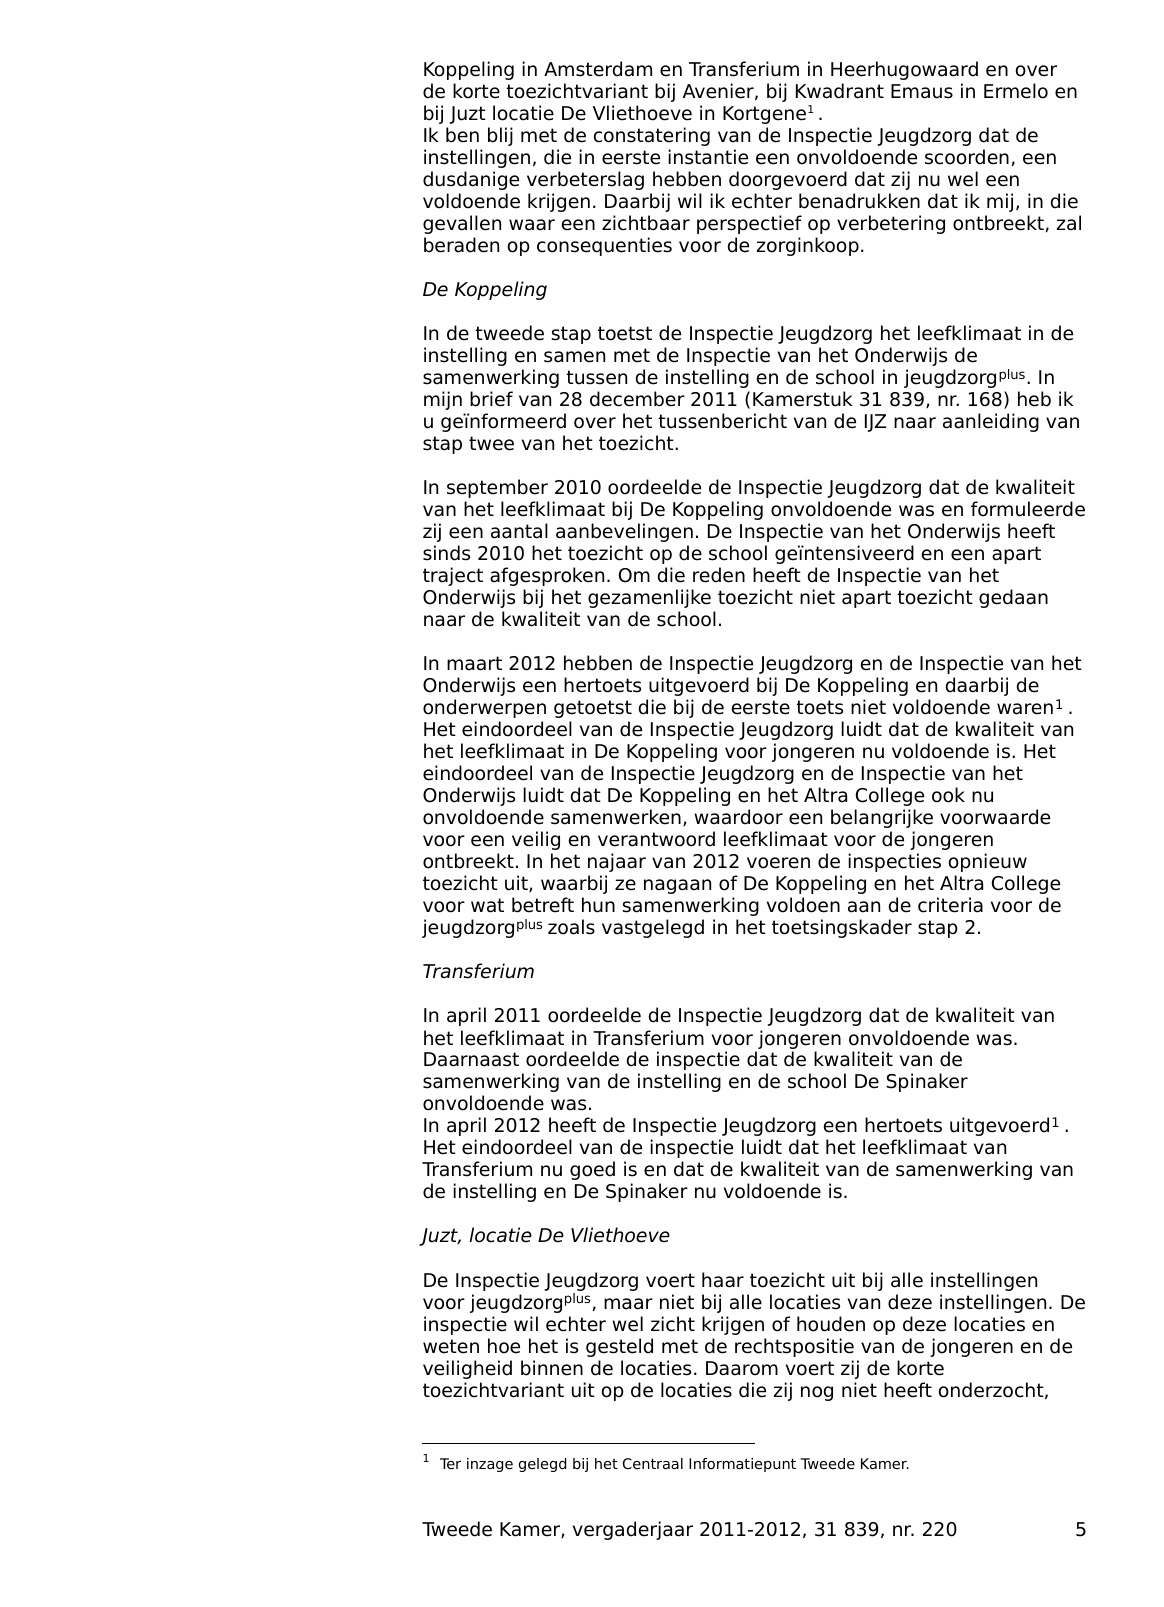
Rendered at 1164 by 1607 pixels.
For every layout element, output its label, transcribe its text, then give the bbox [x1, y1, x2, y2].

text In april 2011 oordeelde de Inspectie Jeugdzorg dat de kwaliteit van het leefklimaat in Transferium voor jongeren onvoldoende was. Daarnaast oordeelde de inspectie dat de kwaliteit van de samenwerking van de instelling en de school De Spinaker onvoldoende was. [422, 1005, 1087, 1115]
text De Inspectie Jeugdzorg voert haar toezicht uit bij alle instellingen voor jeugdzorgplus, maar niet bij alle locaties van deze instellingen. De inspectie wil echter wel zicht krijgen of houden op deze locaties en weten hoe het is gesteld met de rechtspositie van de jongeren en de veiligheid binnen de locaties. Daarom voert zij de korte toezichtvariant uit op de locaties die zij nog niet heeft onderzocht, [422, 1269, 1087, 1401]
text In maart 2012 hebben de Inspectie Jeugdzorg en de Inspectie van het Onderwijs een hertoets uitgevoerd bij De Koppeling en daarbij de onderwerpen getoetst die bij de eerste toets niet voldoende waren1. Het eindoordeel van de Inspectie Jeugdzorg luidt dat de kwaliteit van het leefklimaat in De Koppeling voor jongeren nu voldoende is. Het eindoordeel van de Inspectie Jeugdzorg en de Inspectie van het Onderwijs luidt dat De Koppeling en het Altra College ook nu onvoldoende samenwerken, waardoor een belangrijke voorwaarde voor een veilig en verantwoord leefklimaat voor de jongeren ontbreekt. In het najaar van 2012 voeren de inspecties opnieuw toezicht uit, waarbij ze nagaan of De Koppeling en het Altra College voor wat betreft hun samenwerking voldoen aan de criteria voor de jeugdzorgplus zoals vastgelegd in het toetsingskader stap 2. [422, 653, 1087, 939]
text In september 2010 oordeelde de Inspectie Jeugdzorg dat de kwaliteit van het leefklimaat bij De Koppeling onvoldoende was en formuleerde zij een aantal aanbevelingen. De Inspectie van het Onderwijs heeft sinds 2010 het toezicht op de school geïntensiveerd en een apart traject afgesproken. Om die reden heeft de Inspectie van het Onderwijs bij het gezamenlijke toezicht niet apart toezicht gedaan naar de kwaliteit van de school. [422, 477, 1087, 631]
subtitle De Koppeling [422, 279, 1087, 301]
subtitle Transferium [422, 961, 1087, 983]
text In de tweede stap toetst de Inspectie Jeugdzorg het leefklimaat in de instelling en samen met de Inspectie van het Onderwijs de samenwerking tussen de instelling en de school in jeugdzorgplus. In mijn brief van 28 december 2011 (Kamerstuk 31 839, nr. 168) heb ik u geïnformeerd over het tussenbericht van de IJZ naar aanleiding van stap twee van het toezicht. [422, 323, 1087, 455]
text In april 2012 heeft de Inspectie Jeugdzorg een hertoets uitgevoerd1. Het eindoordeel van de inspectie luidt dat het leefklimaat van Transferium nu goed is en dat de kwaliteit van de samenwerking van de instelling en De Spinaker nu voldoende is. [422, 1115, 1087, 1203]
text Ik ben blij met de constatering van de Inspectie Jeugdzorg dat de instellingen, die in eerste instantie een onvoldoende scoorden, een dusdanige verbeterslag hebben doorgevoerd dat zij nu wel een voldoende krijgen. Daarbij wil ik echter benadrukken dat ik mij, in die gevallen waar een zichtbaar perspectief op verbetering ontbreekt, zal beraden op consequenties voor de zorginkoop. [422, 125, 1087, 257]
text Koppeling in Amsterdam en Transferium in Heerhugowaard en over de korte toezichtvariant bij Avenier, bij Kwadrant Emaus in Ermelo en bij Juzt locatie De Vliethoeve in Kortgene. [422, 59, 1087, 125]
text Ter inzage gelegd bij het Centraal Informatiepunt Tweede Kamer. [422, 1452, 1087, 1474]
subtitle Juzt, locatie De Vliethoeve [422, 1225, 1087, 1247]
